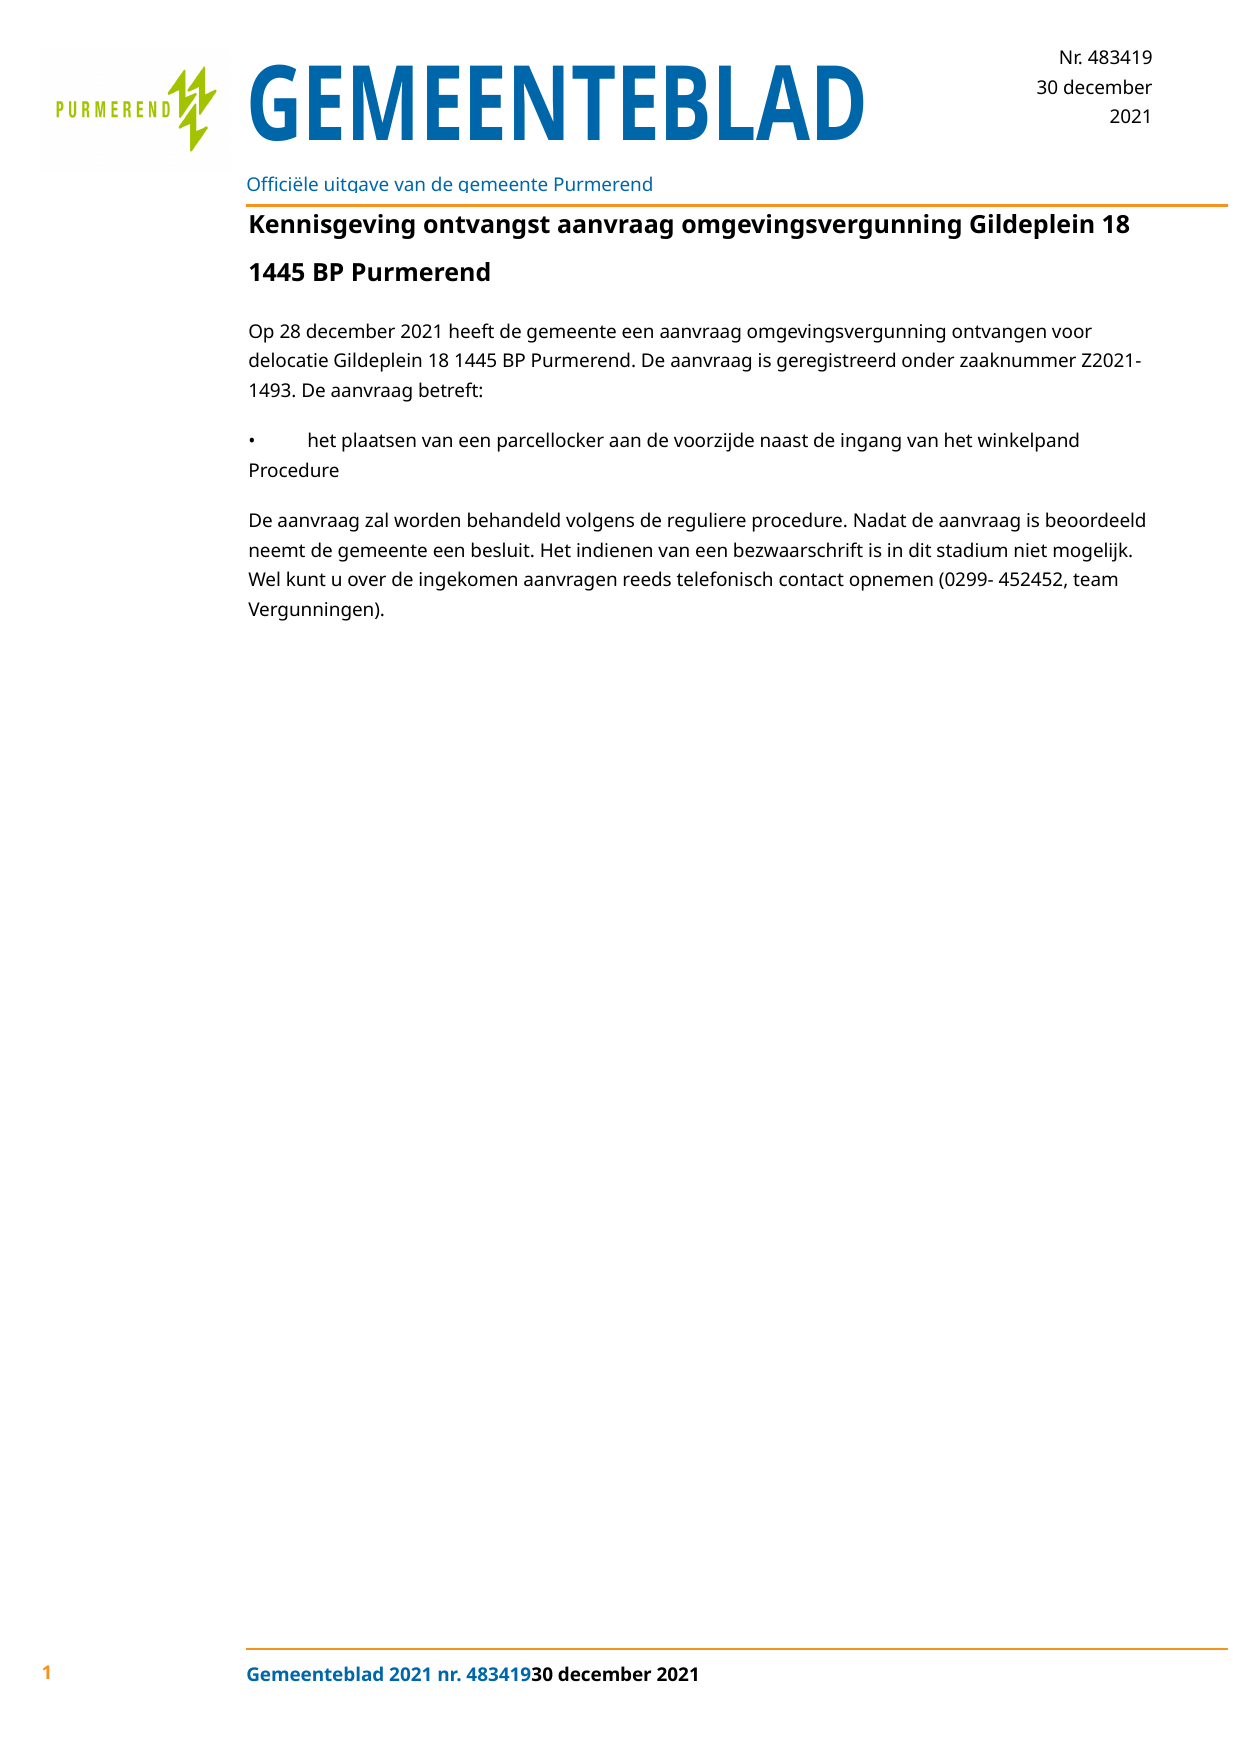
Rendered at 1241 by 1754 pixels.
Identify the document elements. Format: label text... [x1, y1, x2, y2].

picture [41, 47, 231, 172]
text Kennisgeving ontvangst aanvraag omgevingsvergunning Gildeplein 18 1445 BP Purmerend [248, 207, 1152, 288]
text De aanvraag zal worden behandeld volgens de reguliere procedure. Nadat de aanvraag is beoordeeld neemt de gemeente een besluit. Het indienen van een bezwaarschrift is in dit stadium niet mogelijk. Wel kunt u over de ingekomen aanvragen reeds telefonisch contact opnemen (0299- 452452, team Vergunningen). [248, 507, 1152, 622]
list het plaatsen van een parcellocker aan de voorzijde naast de ingang van het winkelpand [248, 427, 1152, 453]
text Op 28 december 2021 heeft de gemeente een aanvraag omgevingsvergunning ontvangen voor delocatie Gildeplein 18 1445 BP Purmerend. De aanvraag is geregistreerd onder zaaknummer Z2021-1493. De aanvraag betreft: [248, 318, 1152, 403]
text Procedure [248, 457, 1152, 483]
